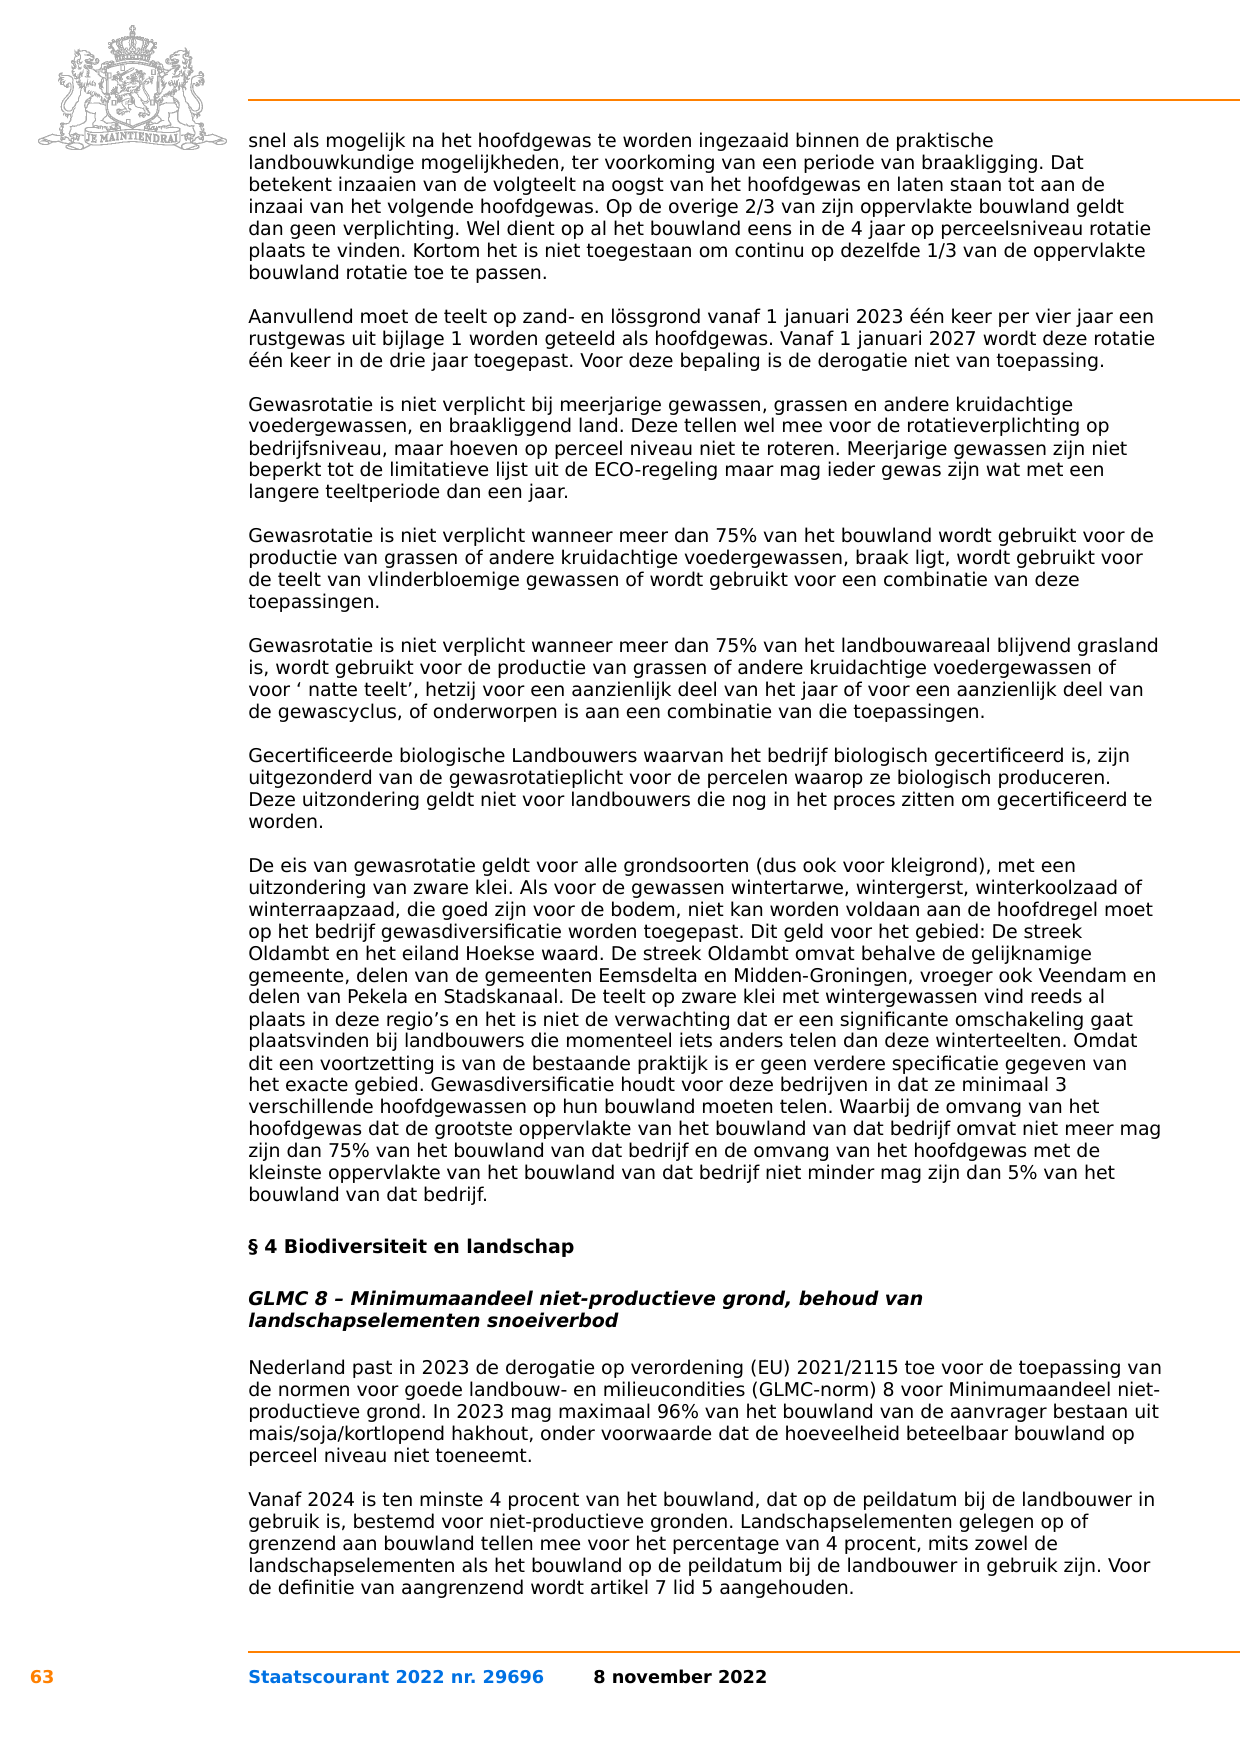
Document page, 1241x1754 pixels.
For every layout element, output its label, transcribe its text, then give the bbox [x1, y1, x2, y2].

subtitle GLMC 8 – Minimumaandeel niet-productieve grond, behoud van landschapselementen snoeiverbod [248, 1288, 1163, 1332]
text Aanvullend moet de teelt op zand- en lössgrond vanaf 1 januari 2023 één keer per vier jaar een rustgewas uit bijlage 1 worden geteeld als hoofdgewas. Vanaf 1 januari 2027 wordt deze rotatie één keer in de drie jaar toegepast. Voor deze bepaling is de derogatie niet van toepassing. [248, 306, 1163, 372]
text snel als mogelijk na het hoofdgewas te worden ingezaaid binnen de praktische landbouwkundige mogelijkheden, ter voorkoming van een periode van braakligging. Dat betekent inzaaien van de volgteelt na oogst van het hoofdgewas en laten staan tot aan de inzaai van het volgende hoofdgewas. Op de overige 2/3 van zijn oppervlakte bouwland geldt dan geen verplichting. Wel dient op al het bouwland eens in de 4 jaar op perceelsniveau rotatie plaats te vinden. Kortom het is niet toegestaan om continu op dezelfde 1/3 van de oppervlakte bouwland rotatie toe te passen. [248, 130, 1163, 284]
text Gewasrotatie is niet verplicht bij meerjarige gewassen, grassen en andere kruidachtige voedergewassen, en braakliggend land. Deze tellen wel mee voor de rotatieverplichting op bedrijfsniveau, maar hoeven op perceel niveau niet te roteren. Meerjarige gewassen zijn niet beperkt tot de limitatieve lijst uit de ECO-regeling maar mag ieder gewas zijn wat met een langere teeltperiode dan een jaar. [248, 393, 1163, 503]
text Gewasrotatie is niet verplicht wanneer meer dan 75% van het landbouwareaal blijvend grasland is, wordt gebruikt voor de productie van grassen of andere kruidachtige voedergewassen of voor ‘ natte teelt’, hetzij voor een aanzienlijk deel van het jaar of voor een aanzienlijk deel van de gewascyclus, of onderworpen is aan een combinatie van die toepassingen. [248, 635, 1163, 723]
text Vanaf 2024 is ten minste 4 procent van het bouwland, dat op de peildatum bij de landbouwer in gebruik is, bestemd voor niet-productieve gronden. Landschapselementen gelegen op of grenzend aan bouwland tellen mee voor het percentage van 4 procent, mits zowel de landschapselementen als het bouwland op de peildatum bij de landbouwer in gebruik zijn. Voor de definitie van aangrenzend wordt artikel 7 lid 5 aangehouden. [248, 1489, 1163, 1599]
picture [38, 25, 227, 150]
text Nederland past in 2023 de derogatie op verordening (EU) 2021/2115 toe voor de toepassing van de normen voor goede landbouw- en milieucondities (GLMC-norm) 8 voor Minimumaandeel niet-productieve grond. In 2023 mag maximaal 96% van het bouwland van de aanvrager bestaan uit mais/soja/kortlopend hakhout, onder voorwaarde dat de hoeveelheid beteelbaar bouwland op perceel niveau niet toeneemt. [248, 1357, 1163, 1467]
text Gecertificeerde biologische Landbouwers waarvan het bedrijf biologisch gecertificeerd is, zijn uitgezonderd van de gewasrotatieplicht voor de percelen waarop ze biologisch produceren. Deze uitzondering geldt niet voor landbouwers die nog in het proces zitten om gecertificeerd te worden. [248, 745, 1163, 833]
subtitle § 4 Biodiversiteit en landschap [248, 1236, 1163, 1258]
text Gewasrotatie is niet verplicht wanneer meer dan 75% van het bouwland wordt gebruikt voor de productie van grassen of andere kruidachtige voedergewassen, braak ligt, wordt gebruikt voor de teelt van vlinderbloemige gewassen of wordt gebruikt voor een combinatie van deze toepassingen. [248, 525, 1163, 613]
text De eis van gewasrotatie geldt voor alle grondsoorten (dus ook voor kleigrond), met een uitzondering van zware klei. Als voor de gewassen wintertarwe, wintergerst, winterkoolzaad of winterraapzaad, die goed zijn voor de bodem, niet kan worden voldaan aan de hoofdregel moet op het bedrijf gewasdiversificatie worden toegepast. Dit geld voor het gebied: De streek Oldambt en het eiland Hoekse waard. De streek Oldambt omvat behalve de gelijknamige gemeente, delen van de gemeenten Eemsdelta en Midden-Groningen, vroeger ook Veendam en delen van Pekela en Stadskanaal. De teelt op zware klei met wintergewassen vind reeds al plaats in deze regio’s en het is niet de verwachting dat er een significante omschakeling gaat plaatsvinden bij landbouwers die momenteel iets anders telen dan deze winterteelten. Omdat dit een voortzetting is van de bestaande praktijk is er geen verdere specificatie gegeven van het exacte gebied. Gewasdiversificatie houdt voor deze bedrijven in dat ze minimaal 3 verschillende hoofdgewassen op hun bouwland moeten telen. Waarbij de omvang van het hoofdgewas dat de grootste oppervlakte van het bouwland van dat bedrijf omvat niet meer mag zijn dan 75% van het bouwland van dat bedrijf en de omvang van het hoofdgewas met de kleinste oppervlakte van het bouwland van dat bedrijf niet minder mag zijn dan 5% van het bouwland van dat bedrijf. [248, 854, 1163, 1206]
